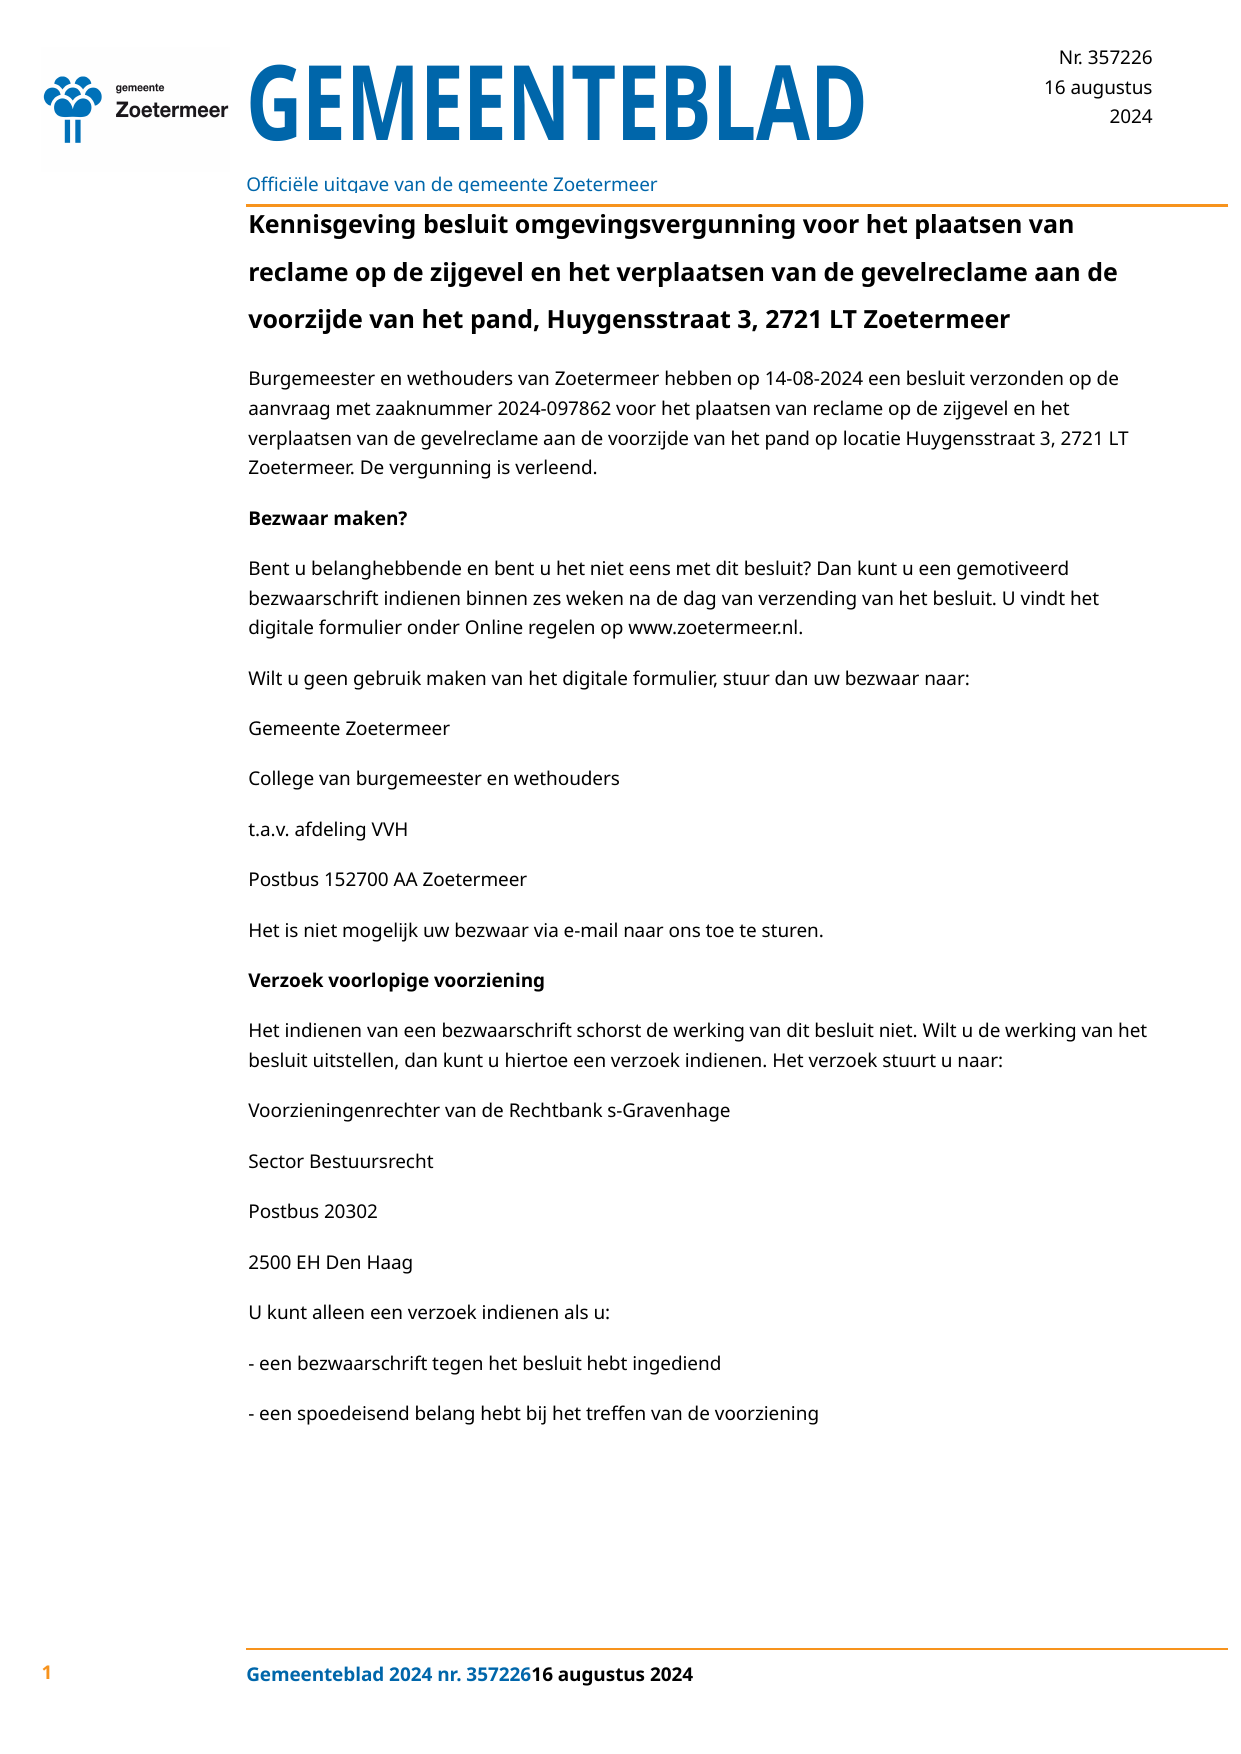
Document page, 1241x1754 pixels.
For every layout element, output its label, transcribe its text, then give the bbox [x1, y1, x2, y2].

text U kunt alleen een verzoek indienen als u: [248, 1299, 1152, 1325]
text - een spoedeisend belang hebt bij het treffen van de voorziening [248, 1400, 1152, 1426]
text Het indienen van een bezwaarschrift schorst de werking van dit besluit niet. Wilt u de werking van het besluit uitstellen, dan kunt u hiertoe een verzoek indienen. Het verzoek stuurt u naar: [248, 1018, 1152, 1073]
text Sector Bestuursrecht [248, 1148, 1152, 1174]
text Postbus 152700 AA Zoetermeer [248, 866, 1152, 892]
text Gemeente Zoetermeer [248, 715, 1152, 741]
text Kennisgeving besluit omgevingsvergunning voor het plaatsen van reclame op de zijgevel en het verplaatsen van de gevelreclame aan de voorzijde van het pand, Huygensstraat 3, 2721 LT Zoetermeer [248, 207, 1152, 336]
picture [41, 47, 231, 172]
text t.a.v. afdeling VVH [248, 816, 1152, 842]
text Voorzieningenrechter van de Rechtbank s-Gravenhage [248, 1098, 1152, 1123]
text College van burgemeester en wethouders [248, 766, 1152, 791]
text Bent u belanghebbende en bent u het niet eens met dit besluit? Dan kunt u een gemotiveerd bezwaarschrift indienen binnen zes weken na de dag van verzending van het besluit. U vindt het digitale formulier onder Online regelen op www.zoetermeer.nl. [248, 555, 1152, 640]
text Bezwaar maken? [248, 505, 1152, 530]
text Verzoek voorlopige voorziening [248, 967, 1152, 993]
text - een bezwaarschrift tegen het besluit hebt ingediend [248, 1350, 1152, 1375]
text Postbus 20302 [248, 1198, 1152, 1224]
text Burgemeester en wethouders van Zoetermeer hebben op 14-08-2024 een besluit verzonden op de aanvraag met zaaknummer 2024-097862 voor het plaatsen van reclame op de zijgevel en het verplaatsen van de gevelreclame aan de voorzijde van het pand op locatie Huygensstraat 3, 2721 LT Zoetermeer. De vergunning is verleend. [248, 366, 1152, 480]
text 2500 EH Den Haag [248, 1249, 1152, 1274]
text Het is niet mogelijk uw bezwaar via e-mail naar ons toe te sturen. [248, 917, 1152, 942]
text Wilt u geen gebruik maken van het digitale formulier, stuur dan uw bezwaar naar: [248, 665, 1152, 690]
